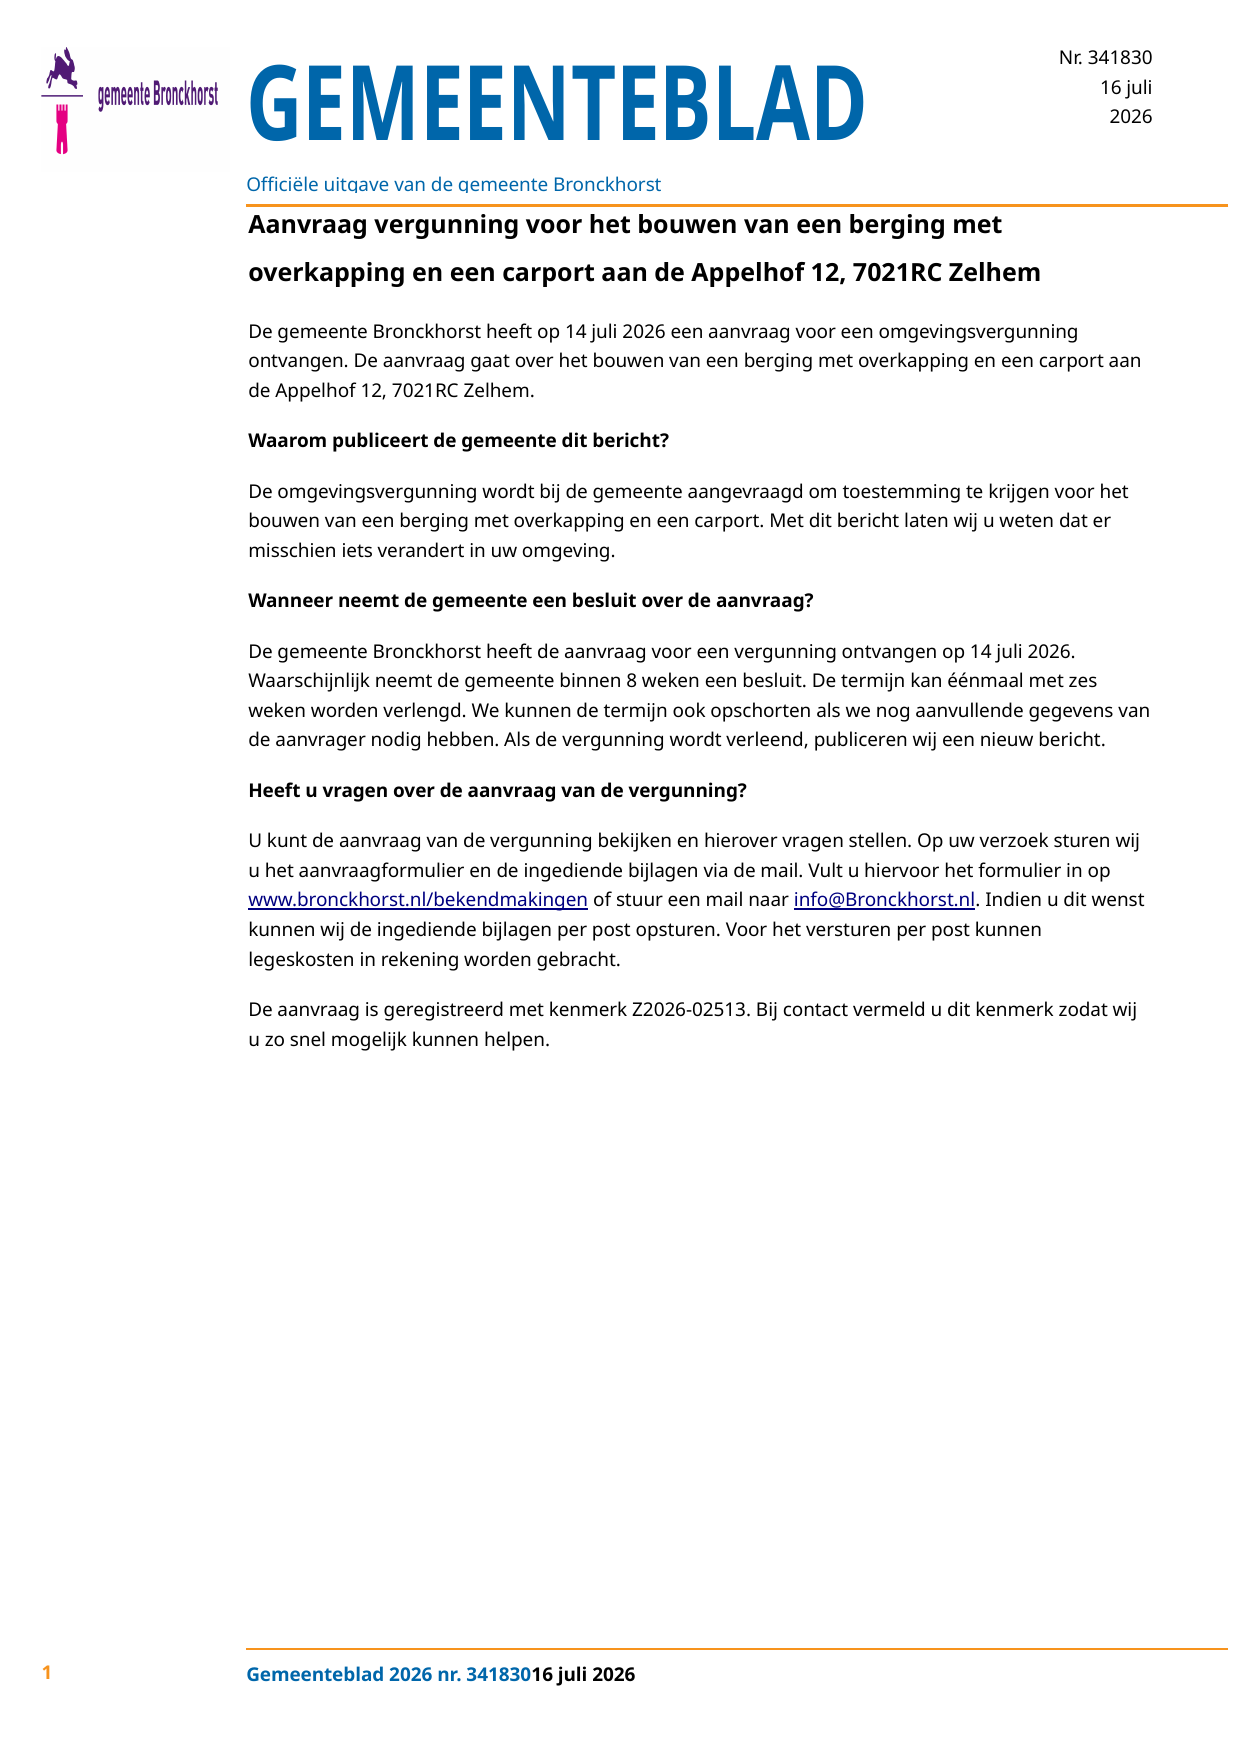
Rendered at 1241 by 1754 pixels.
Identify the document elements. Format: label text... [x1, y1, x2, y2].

text Aanvraag vergunning voor het bouwen van een berging met overkapping en een carport aan de Appelhof 12, 7021RC Zelhem [248, 207, 1152, 288]
text Wanneer neemt de gemeente een besluit over de aanvraag? [248, 587, 1152, 613]
picture [41, 47, 231, 172]
text De aanvraag is geregistreerd met kenmerk Z2026-02513. Bij contact vermeld u dit kenmerk zodat wij u zo snel mogelijk kunnen helpen. [248, 996, 1152, 1052]
text De gemeente Bronckhorst heeft de aanvraag voor een vergunning ontvangen op 14 juli 2026. Waarschijnlijk neemt de gemeente binnen 8 weken een besluit. De termijn kan éénmaal met zes weken worden verlengd. We kunnen de termijn ook opschorten als we nog aanvullende gegevens van de aanvrager nodig hebben. Als de vergunning wordt verleend, publiceren wij een nieuw bericht. [248, 638, 1152, 752]
text De omgevingsvergunning wordt bij de gemeente aangevraagd om toestemming te krijgen voor het bouwen van een berging met overkapping en een carport. Met dit bericht laten wij u weten dat er misschien iets verandert in uw omgeving. [248, 478, 1152, 563]
text U kunt de aanvraag van de vergunning bekijken en hierover vragen stellen. Op uw verzoek sturen wij u het aanvraagformulier en de ingediende bijlagen via de mail. Vult u hiervoor het formulier in op www.bronckhorst.nl/bekendmakingen of stuur een mail naar info@Bronckhorst.nl. Indien u dit wenst kunnen wij de ingediende bijlagen per post opsturen. Voor het versturen per post kunnen legeskosten in rekening worden gebracht. [248, 827, 1152, 972]
text De gemeente Bronckhorst heeft op 14 juli 2026 een aanvraag voor een omgevingsvergunning ontvangen. De aanvraag gaat over het bouwen van een berging met overkapping en een carport aan de Appelhof 12, 7021RC Zelhem. [248, 318, 1152, 403]
text Heeft u vragen over de aanvraag van de vergunning? [248, 777, 1152, 803]
text Waarom publiceert de gemeente dit bericht? [248, 427, 1152, 453]
